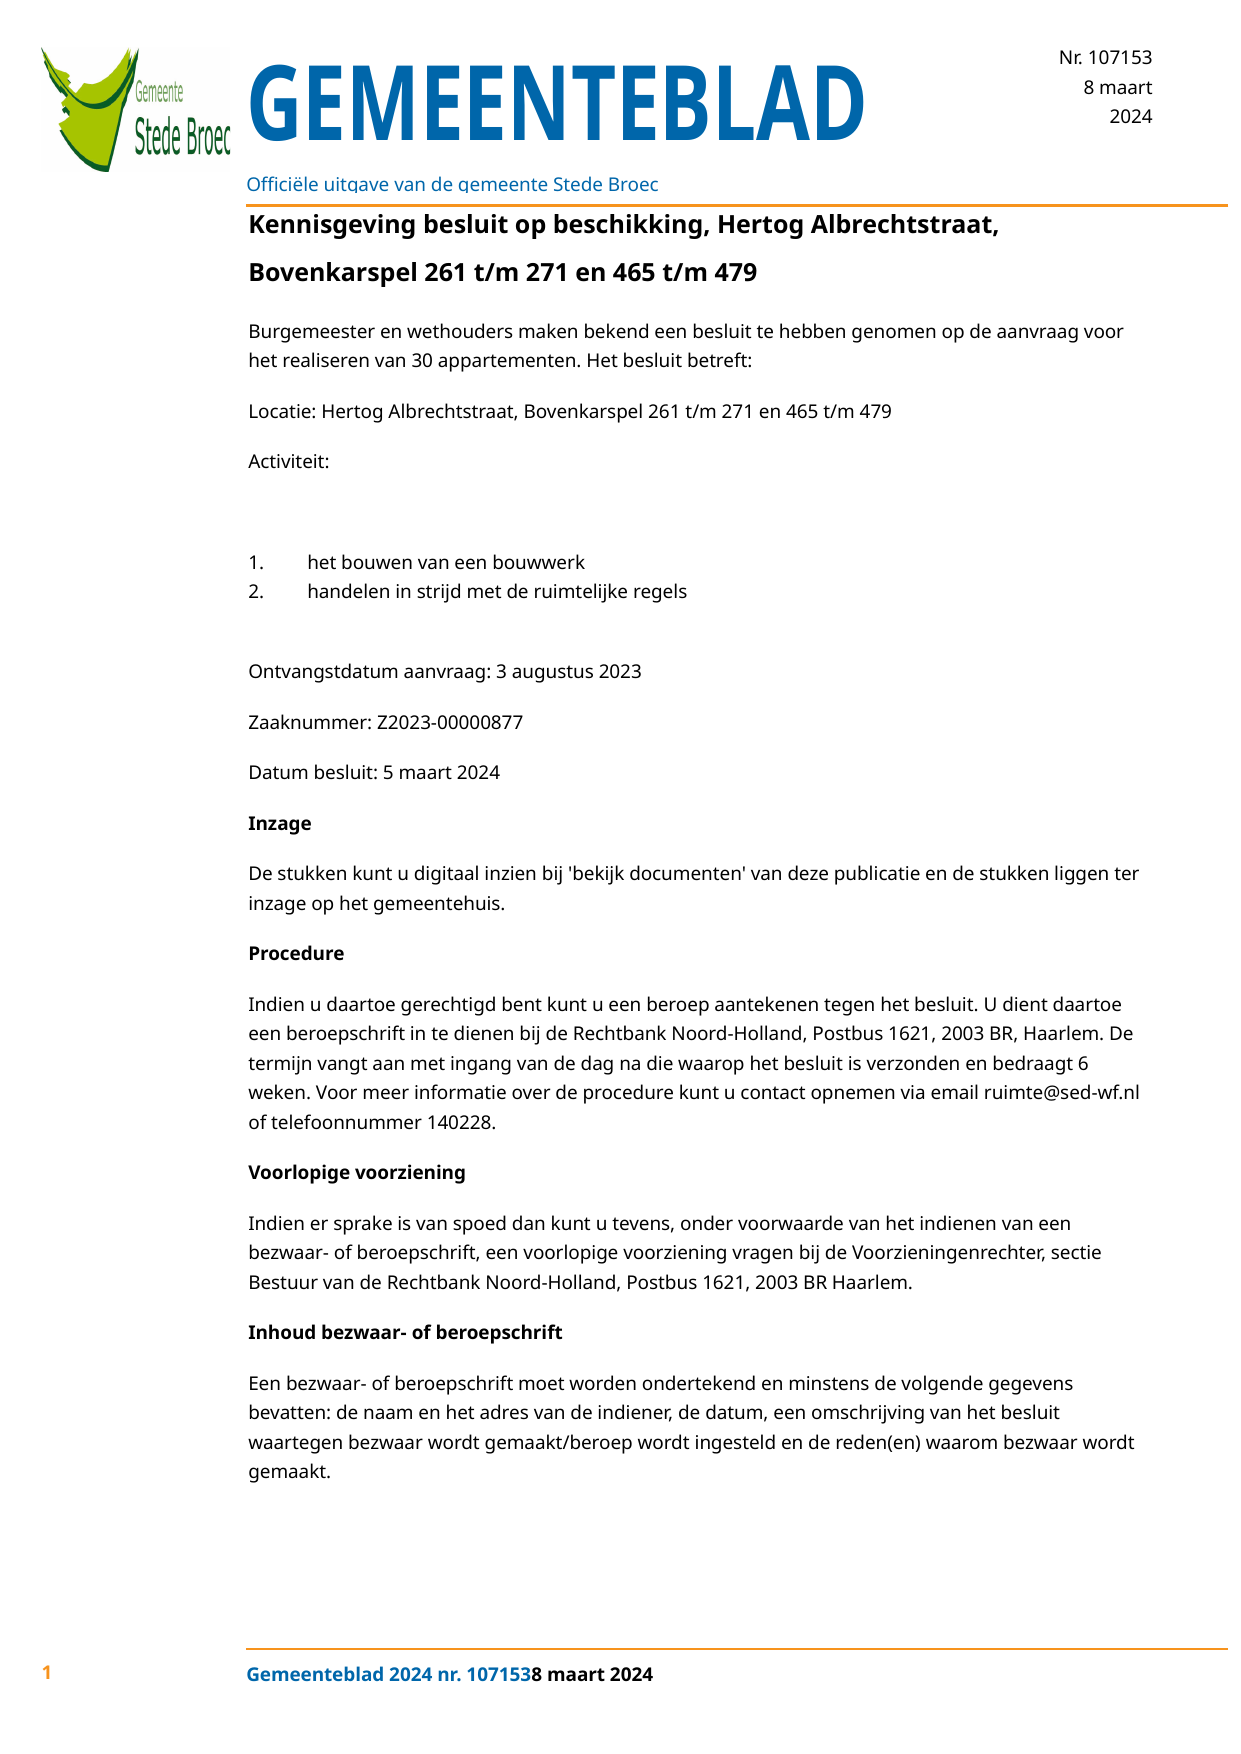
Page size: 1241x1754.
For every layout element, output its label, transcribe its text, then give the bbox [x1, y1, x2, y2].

text Zaaknummer: Z2023-00000877 [248, 709, 1152, 735]
text Procedure [248, 940, 1152, 966]
text Datum besluit: 5 maart 2024 [248, 759, 1152, 785]
text Indien er sprake is van spoed dan kunt u tevens, onder voorwaarde van het indienen van een bezwaar- of beroepschrift, een voorlopige voorziening vragen bij de Voorzieningenrechter, sectie Bestuur van de Rechtbank Noord-Holland, Postbus 1621, 2003 BR Haarlem. [248, 1210, 1152, 1295]
text Kennisgeving besluit op beschikking, Hertog Albrechtstraat, Bovenkarspel 261 t/m 271 en 465 t/m 479 [248, 207, 1152, 288]
text Burgemeester en wethouders maken bekend een besluit te hebben genomen op de aanvraag voor het realiseren van 30 appartementen. Het besluit betreft: [248, 318, 1152, 373]
text Een bezwaar- of beroepschrift moet worden ondertekend en minstens de volgende gegevens bevatten: de naam en het adres van de indiener, de datum, een omschrijving van het besluit waartegen bezwaar wordt gemaakt/beroep wordt ingesteld en de reden(en) waarom bezwaar wordt gemaakt. [248, 1370, 1152, 1484]
text Locatie: Hertog Albrechtstraat, Bovenkarspel 261 t/m 271 en 465 t/m 479 [248, 398, 1152, 424]
text Activiteit: [248, 448, 1152, 474]
text Indien u daartoe gerechtigd bent kunt u een beroep aantekenen tegen het besluit. U dient daartoe een beroepschrift in te dienen bij de Rechtbank Noord-Holland, Postbus 1621, 2003 BR, Haarlem. De termijn vangt aan met ingang van de dag na die waarop het besluit is verzonden en bedraagt 6 weken. Voor meer informatie over de procedure kunt u contact opnemen via email ruimte@sed-wf.nl of telefoonnummer 140228. [248, 991, 1152, 1135]
picture [41, 47, 231, 172]
list het bouwen van een bouwwerk [248, 549, 1152, 575]
text Inzage [248, 810, 1152, 836]
text De stukken kunt u digitaal inzien bij 'bekijk documenten' van deze publicatie en de stukken liggen ter inzage op het gemeentehuis. [248, 860, 1152, 916]
list handelen in strijd met de ruimtelijke regels [248, 579, 1152, 604]
text Inhoud bezwaar- of beroepschrift [248, 1319, 1152, 1345]
text Voorlopige voorziening [248, 1159, 1152, 1185]
text Ontvangstdatum aanvraag: 3 augustus 2023 [248, 659, 1152, 684]
